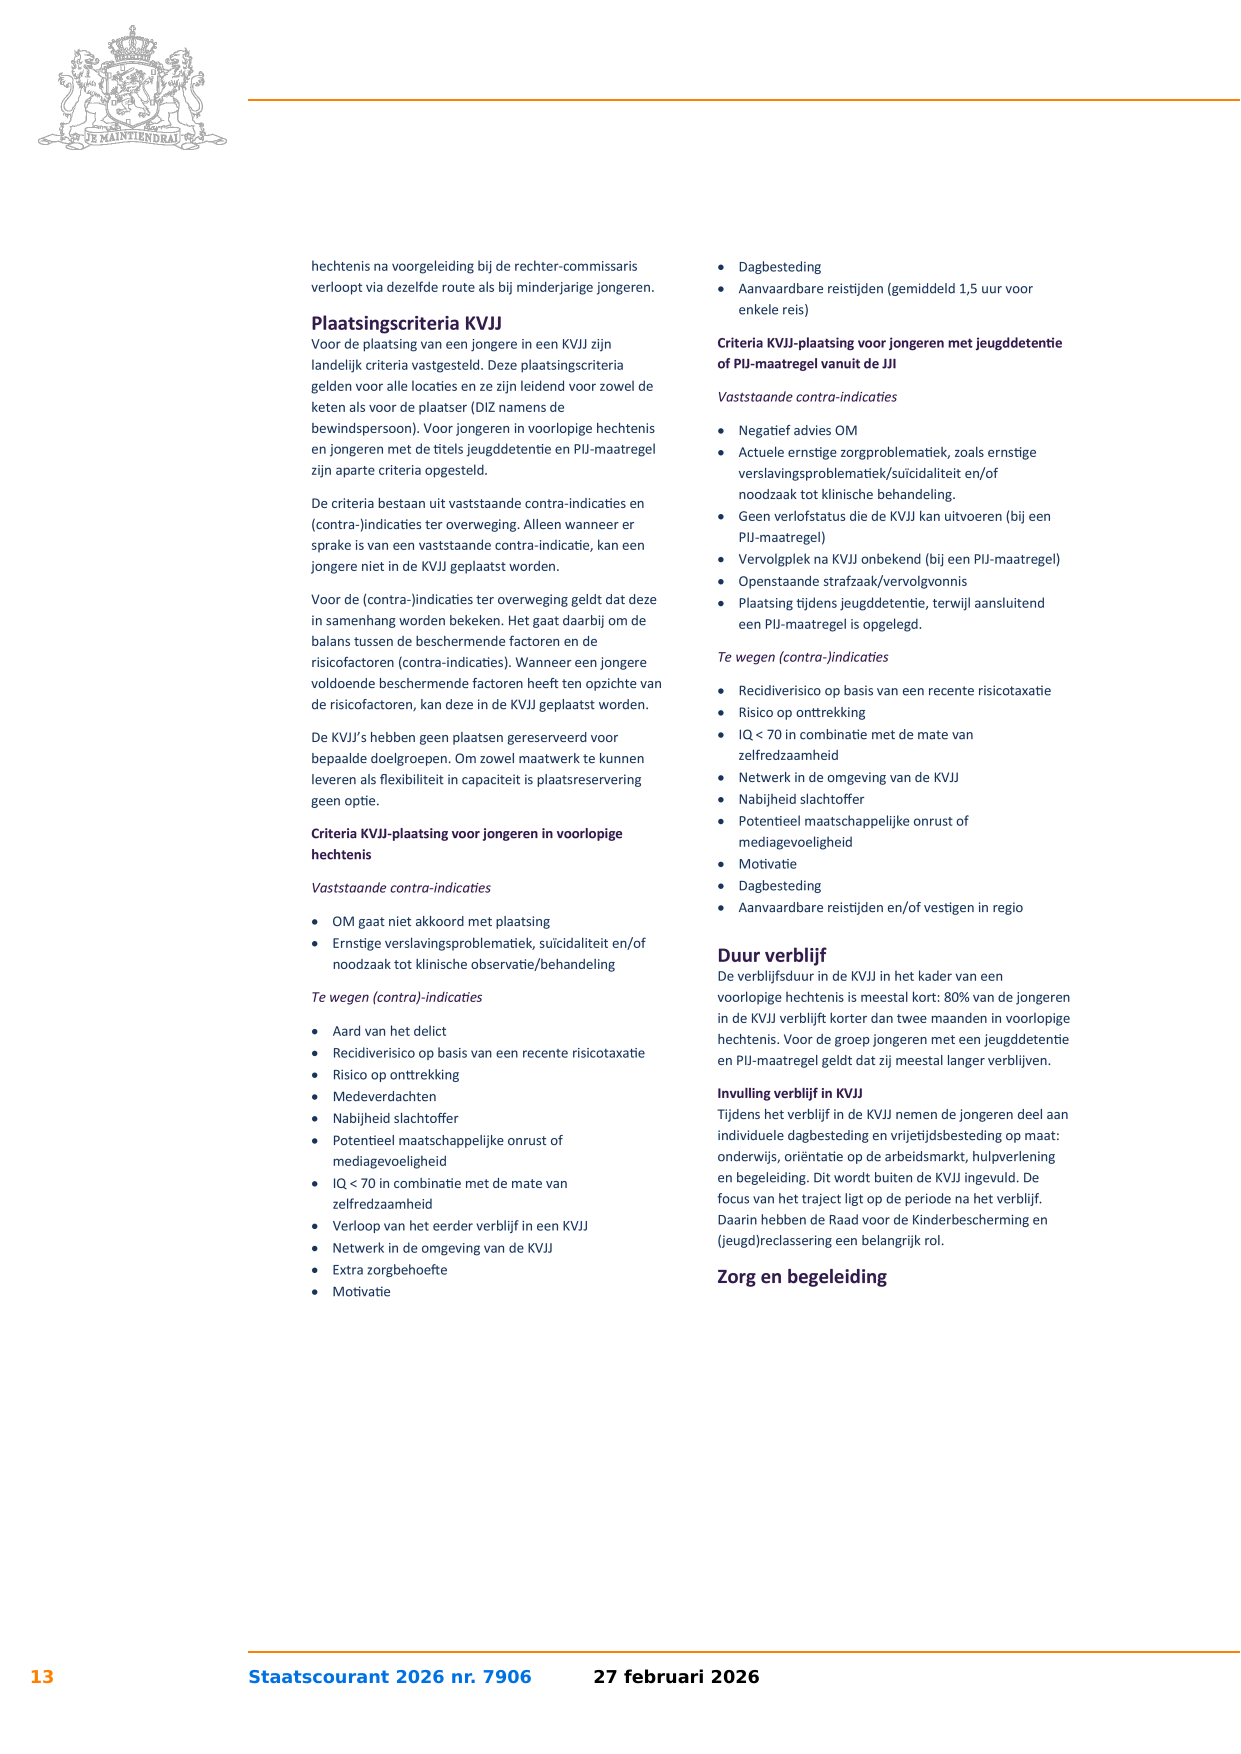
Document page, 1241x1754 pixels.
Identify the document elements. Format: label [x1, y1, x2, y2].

picture [248, 151, 1134, 1404]
picture [38, 25, 227, 150]
